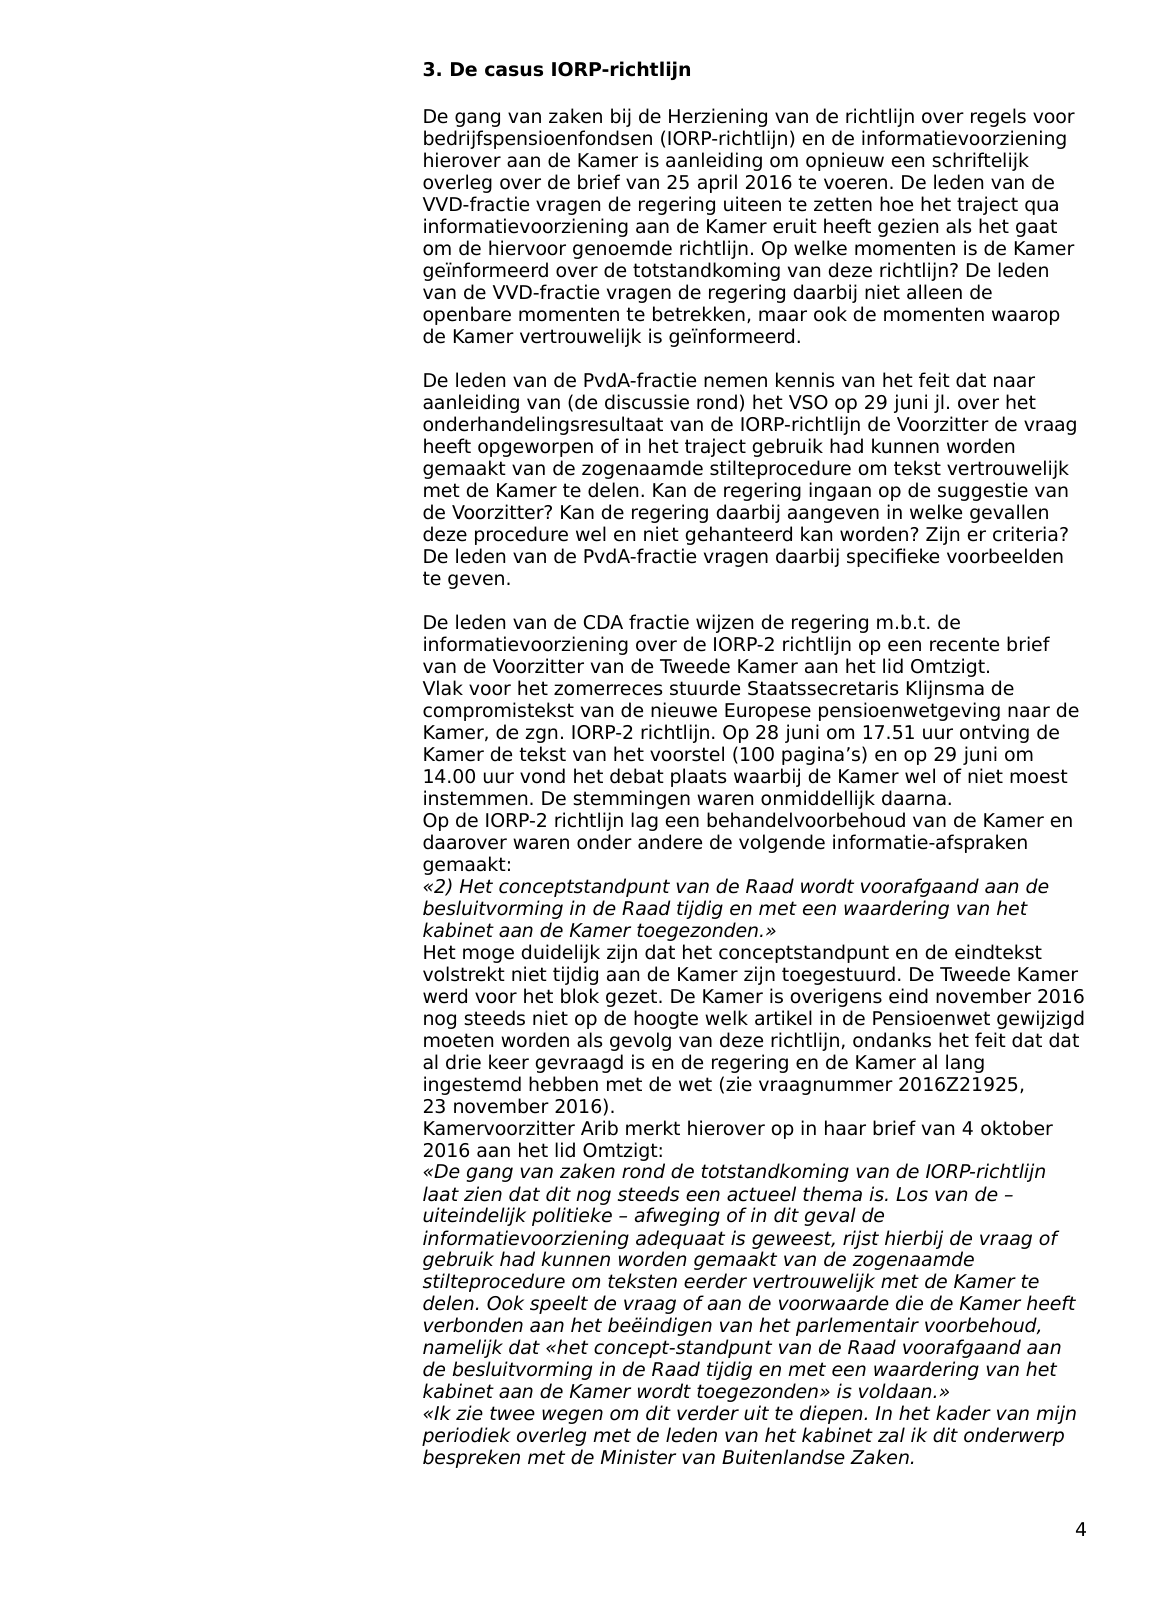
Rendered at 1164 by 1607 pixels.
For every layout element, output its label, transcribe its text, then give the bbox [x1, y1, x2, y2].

text De leden van de PvdA-fractie nemen kennis van het feit dat naar aanleiding van (de discussie rond) het VSO op 29 juni jl. over het onderhandelingsresultaat van de IORP-richtlijn de Voorzitter de vraag heeft opgeworpen of in het traject gebruik had kunnen worden gemaakt van de zogenaamde stilteprocedure om tekst vertrouwelijk met de Kamer te delen. Kan de regering ingaan op de suggestie van de Voorzitter? Kan de regering daarbij aangeven in welke gevallen deze procedure wel en niet gehanteerd kan worden? Zijn er criteria? De leden van de PvdA-fractie vragen daarbij specifieke voorbeelden te geven. [422, 370, 1087, 590]
subtitle 3. De casus IORP-richtlijn [422, 59, 1087, 81]
text «De gang van zaken rond de totstandkoming van de IORP-richtlijn laat zien dat dit nog steeds een actueel thema is. Los van de – uiteindelijk politieke – afweging of in dit geval de informatievoorziening adequaat is geweest, rijst hierbij de vraag of gebruik had kunnen worden gemaakt van de zogenaamde stilteprocedure om teksten eerder vertrouwelijk met de Kamer te delen. Ook speelt de vraag of aan de voorwaarde die de Kamer heeft verbonden aan het beëindigen van het parlementair voorbehoud, namelijk dat «het concept-standpunt van de Raad voorafgaand aan de besluitvorming in de Raad tijdig en met een waardering van het kabinet aan de Kamer wordt toegezonden» is voldaan.» [422, 1161, 1087, 1403]
text «2) Het conceptstandpunt van de Raad wordt voorafgaand aan de besluitvorming in de Raad tijdig en met een waardering van het kabinet aan de Kamer toegezonden.» [422, 876, 1087, 942]
text Vlak voor het zomerreces stuurde Staatssecretaris Klijnsma de compromistekst van de nieuwe Europese pensioenwetgeving naar de Kamer, de zgn. IORP-2 richtlijn. Op 28 juni om 17.51 uur ontving de Kamer de tekst van het voorstel (100 pagina’s) en op 29 juni om 14.00 uur vond het debat plaats waarbij de Kamer wel of niet moest instemmen. De stemmingen waren onmiddellijk daarna. [422, 678, 1087, 810]
text Het moge duidelijk zijn dat het conceptstandpunt en de eindtekst volstrekt niet tijdig aan de Kamer zijn toegestuurd. De Tweede Kamer werd voor het blok gezet. De Kamer is overigens eind november 2016 nog steeds niet op de hoogte welk artikel in de Pensioenwet gewijzigd moeten worden als gevolg van deze richtlijn, ondanks het feit dat dat al drie keer gevraagd is en de regering en de Kamer al lang ingestemd hebben met de wet (zie vraagnummer 2016Z21925, 23 november 2016). [422, 942, 1087, 1117]
text De gang van zaken bij de Herziening van de richtlijn over regels voor bedrijfspensioenfondsen (IORP-richtlijn) en de informatievoorziening hierover aan de Kamer is aanleiding om opnieuw een schriftelijk overleg over de brief van 25 april 2016 te voeren. De leden van de VVD-fractie vragen de regering uiteen te zetten hoe het traject qua informatievoorziening aan de Kamer eruit heeft gezien als het gaat om de hiervoor genoemde richtlijn. Op welke momenten is de Kamer geïnformeerd over de totstandkoming van deze richtlijn? De leden van de VVD-fractie vragen de regering daarbij niet alleen de openbare momenten te betrekken, maar ook de momenten waarop de Kamer vertrouwelijk is geïnformeerd. [422, 106, 1087, 348]
text «Ik zie twee wegen om dit verder uit te diepen. In het kader van mijn periodiek overleg met de leden van het kabinet zal ik dit onderwerp bespreken met de Minister van Buitenlandse Zaken. [422, 1403, 1087, 1469]
text De leden van de CDA fractie wijzen de regering m.b.t. de informatievoorziening over de IORP-2 richtlijn op een recente brief van de Voorzitter van de Tweede Kamer aan het lid Omtzigt. [422, 612, 1087, 678]
text Op de IORP-2 richtlijn lag een behandelvoorbehoud van de Kamer en daarover waren onder andere de volgende informatie-afspraken gemaakt: [422, 810, 1087, 876]
text Kamervoorzitter Arib merkt hierover op in haar brief van 4 oktober 2016 aan het lid Omtzigt: [422, 1117, 1087, 1161]
